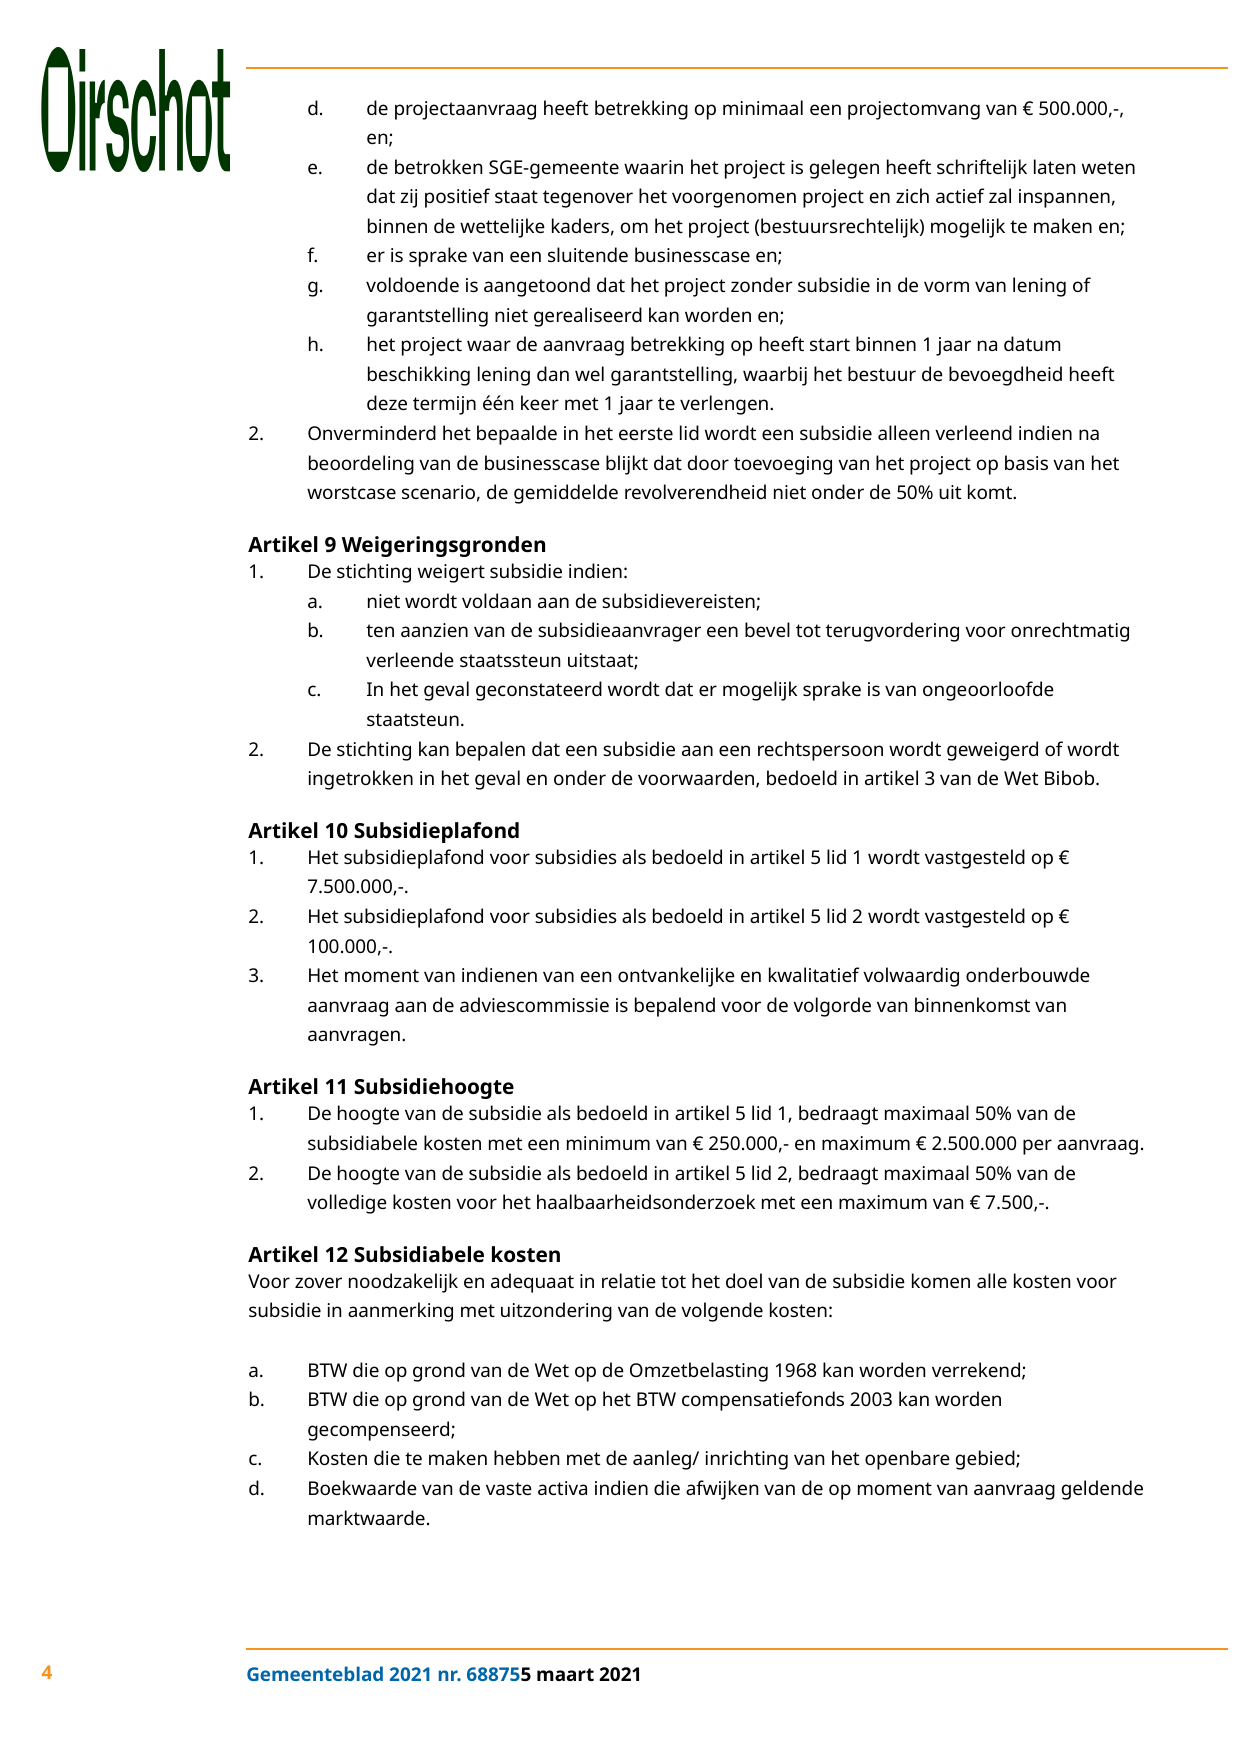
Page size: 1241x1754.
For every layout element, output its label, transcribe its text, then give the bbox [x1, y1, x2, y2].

list Het subsidieplafond voor subsidies als bedoeld in artikel 5 lid 2 wordt vastgesteld op € 100.000,-. [248, 903, 1152, 959]
list ten aanzien van de subsidieaanvrager een bevel tot terugvordering voor onrechtmatig verleende staatssteun uitstaat; [307, 617, 1152, 673]
list voldoende is aangetoond dat het project zonder subsidie in de vorm van lening of garantstelling niet gerealiseerd kan worden en; [307, 272, 1152, 328]
list De stichting kan bepalen dat een subsidie aan een rechtspersoon wordt geweigerd of wordt ingetrokken in het geval en onder de voorwaarden, bedoeld in artikel 3 van de Wet Bibob. [248, 736, 1152, 791]
text Artikel 12 Subsidiabele kosten [248, 1240, 1152, 1268]
list de projectaanvraag heeft betrekking op minimaal een projectomvang van € 500.000,-, en; [307, 95, 1152, 150]
text Artikel 11 Subsidiehoogte [248, 1072, 1152, 1101]
list Het moment van indienen van een ontvankelijke en kwalitatief volwaardig onderbouwde aanvraag aan de adviescommissie is bepalend voor de volgorde van binnenkomst van aanvragen. [248, 962, 1152, 1047]
list Kosten die te maken hebben met de aanleg/ inrichting van het openbare gebied; [248, 1446, 1152, 1471]
list het project waar de aanvraag betrekking op heeft start binnen 1 jaar na datum beschikking lening dan wel garantstelling, waarbij het bestuur de bevoegdheid heeft deze termijn één keer met 1 jaar te verlengen. [307, 331, 1152, 416]
list niet wordt voldaan aan de subsidievereisten; [307, 588, 1152, 613]
list Onverminderd het bepaalde in het eerste lid wordt een subsidie alleen verleend indien na beoordeling van de businesscase blijkt dat door toevoeging van het project op basis van het worstcase scenario, de gemiddelde revolverendheid niet onder de 50% uit komt. [248, 420, 1152, 505]
list BTW die op grond van de Wet op het BTW compensatiefonds 2003 kan worden gecompenseerd; [248, 1386, 1152, 1442]
picture [41, 47, 231, 172]
list Het subsidieplafond voor subsidies als bedoeld in artikel 5 lid 1 wordt vastgesteld op € 7.500.000,-. [248, 844, 1152, 899]
list De hoogte van de subsidie als bedoeld in artikel 5 lid 2, bedraagt maximaal 50% van de volledige kosten voor het haalbaarheidsonderzoek met een maximum van € 7.500,-. [248, 1160, 1152, 1215]
list er is sprake van een sluitende businesscase en; [307, 243, 1152, 268]
list BTW die op grond van de Wet op de Omzetbelasting 1968 kan worden verrekend; [248, 1357, 1152, 1383]
list Boekwaarde van de vaste activa indien die afwijken van de op moment van aanvraag geldende marktwaarde. [248, 1475, 1152, 1531]
list De hoogte van de subsidie als bedoeld in artikel 5 lid 1, bedraagt maximaal 50% van de subsidiabele kosten met een minimum van € 250.000,- en maximum € 2.500.000 per aanvraag. [248, 1101, 1152, 1156]
list de betrokken SGE-gemeente waarin het project is gelegen heeft schriftelijk laten weten dat zij positief staat tegenover het voorgenomen project en zich actief zal inspannen, binnen de wettelijke kaders, om het project (bestuursrechtelijk) mogelijk te maken en; [307, 154, 1152, 239]
list In het geval geconstateerd wordt dat er mogelijk sprake is van ongeoorloofde staatsteun. [307, 677, 1152, 732]
text Artikel 10 Subsidieplafond [248, 816, 1152, 844]
list De stichting weigert subsidie indien: [248, 558, 1152, 584]
text Voor zover noodzakelijk en adequaat in relatie tot het doel van de subsidie komen alle kosten voor subsidie in aanmerking met uitzondering van de volgende kosten: [248, 1268, 1152, 1323]
text Artikel 9 Weigeringsgronden [248, 530, 1152, 558]
